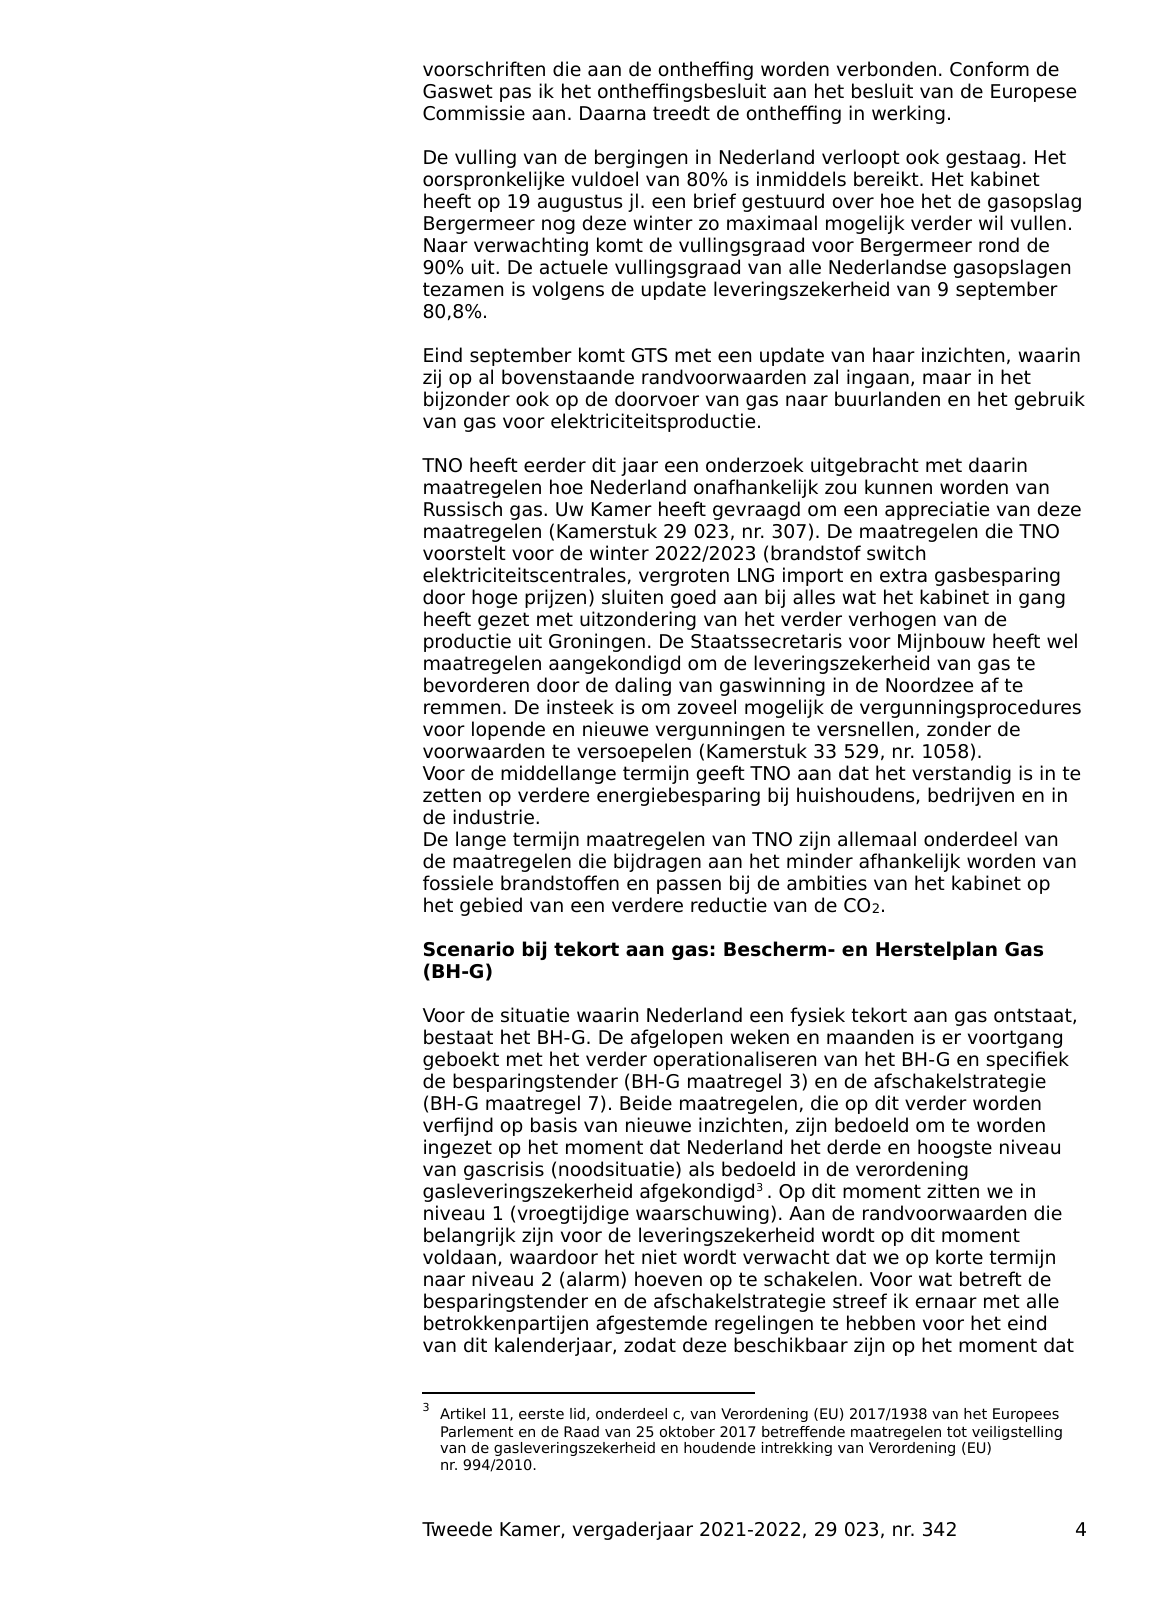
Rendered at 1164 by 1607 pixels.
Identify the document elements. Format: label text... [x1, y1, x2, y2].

text Voor de middellange termijn geeft TNO aan dat het verstandig is in te zetten op verdere energiebesparing bij huishoudens, bedrijven en in de industrie. [422, 763, 1087, 829]
text voorschriften die aan de ontheffing worden verbonden. Conform de Gaswet pas ik het ontheffingsbesluit aan het besluit van de Europese Commissie aan. Daarna treedt de ontheffing in werking. [422, 59, 1087, 125]
text Voor de situatie waarin Nederland een fysiek tekort aan gas ontstaat, bestaat het BH-G. De afgelopen weken en maanden is er voortgang geboekt met het verder operationaliseren van het BH-G en specifiek de besparingstender (BH-G maatregel 3) en de afschakelstrategie (BH-G maatregel 7). Beide maatregelen, die op dit verder worden verfijnd op basis van nieuwe inzichten, zijn bedoeld om te worden ingezet op het moment dat Nederland het derde en hoogste niveau van gascrisis (noodsituatie) als bedoeld in de verordening gasleveringszekerheid afgekondigd. Op dit moment zitten we in niveau 1 (vroegtijdige waarschuwing). Aan de randvoorwaarden die belangrijk zijn voor de leveringszekerheid wordt op dit moment voldaan, waardoor het niet wordt verwacht dat we op korte termijn naar niveau 2 (alarm) hoeven op te schakelen. Voor wat betreft de besparingstender en de afschakelstrategie streef ik ernaar met alle betrokkenpartijen afgestemde regelingen te hebben voor het eind van dit kalenderjaar, zodat deze beschikbaar zijn op het moment dat [422, 1005, 1087, 1357]
text Eind september komt GTS met een update van haar inzichten, waarin zij op al bovenstaande randvoorwaarden zal ingaan, maar in het bijzonder ook op de doorvoer van gas naar buurlanden en het gebruik van gas voor elektriciteitsproductie. [422, 345, 1087, 433]
text Artikel 11, eerste lid, onderdeel c, van Verordening (EU) 2017/1938 van het Europees Parlement en de Raad van 25 oktober 2017 betreffende maatregelen tot veiligstelling van de gasleveringszekerheid en houdende intrekking van Verordening (EU) nr. 994/2010. [422, 1402, 1087, 1474]
subtitle Scenario bij tekort aan gas: Bescherm- en Herstelplan Gas (BH-G) [422, 939, 1087, 983]
text De vulling van de bergingen in Nederland verloopt ook gestaag. Het oorspronkelijke vuldoel van 80% is inmiddels bereikt. Het kabinet heeft op 19 augustus jl. een brief gestuurd over hoe het de gasopslag Bergermeer nog deze winter zo maximaal mogelijk verder wil vullen. Naar verwachting komt de vullingsgraad voor Bergermeer rond de 90% uit. De actuele vullingsgraad van alle Nederlandse gasopslagen tezamen is volgens de update leveringszekerheid van 9 september 80,8%. [422, 147, 1087, 323]
text TNO heeft eerder dit jaar een onderzoek uitgebracht met daarin maatregelen hoe Nederland onafhankelijk zou kunnen worden van Russisch gas. Uw Kamer heeft gevraagd om een appreciatie van deze maatregelen (Kamerstuk 29 023, nr. 307). De maatregelen die TNO voorstelt voor de winter 2022/2023 (brandstof switch elektriciteitscentrales, vergroten LNG import en extra gasbesparing door hoge prijzen) sluiten goed aan bij alles wat het kabinet in gang heeft gezet met uitzondering van het verder verhogen van de productie uit Groningen. De Staatssecretaris voor Mijnbouw heeft wel maatregelen aangekondigd om de leveringszekerheid van gas te bevorderen door de daling van gaswinning in de Noordzee af te remmen. De insteek is om zoveel mogelijk de vergunningsprocedures voor lopende en nieuwe vergunningen te versnellen, zonder de voorwaarden te versoepelen (Kamerstuk 33 529, nr. 1058). [422, 455, 1087, 763]
text De lange termijn maatregelen van TNO zijn allemaal onderdeel van de maatregelen die bijdragen aan het minder afhankelijk worden van fossiele brandstoffen en passen bij de ambities van het kabinet op het gebied van een verdere reductie van de CO2. [422, 829, 1087, 917]
